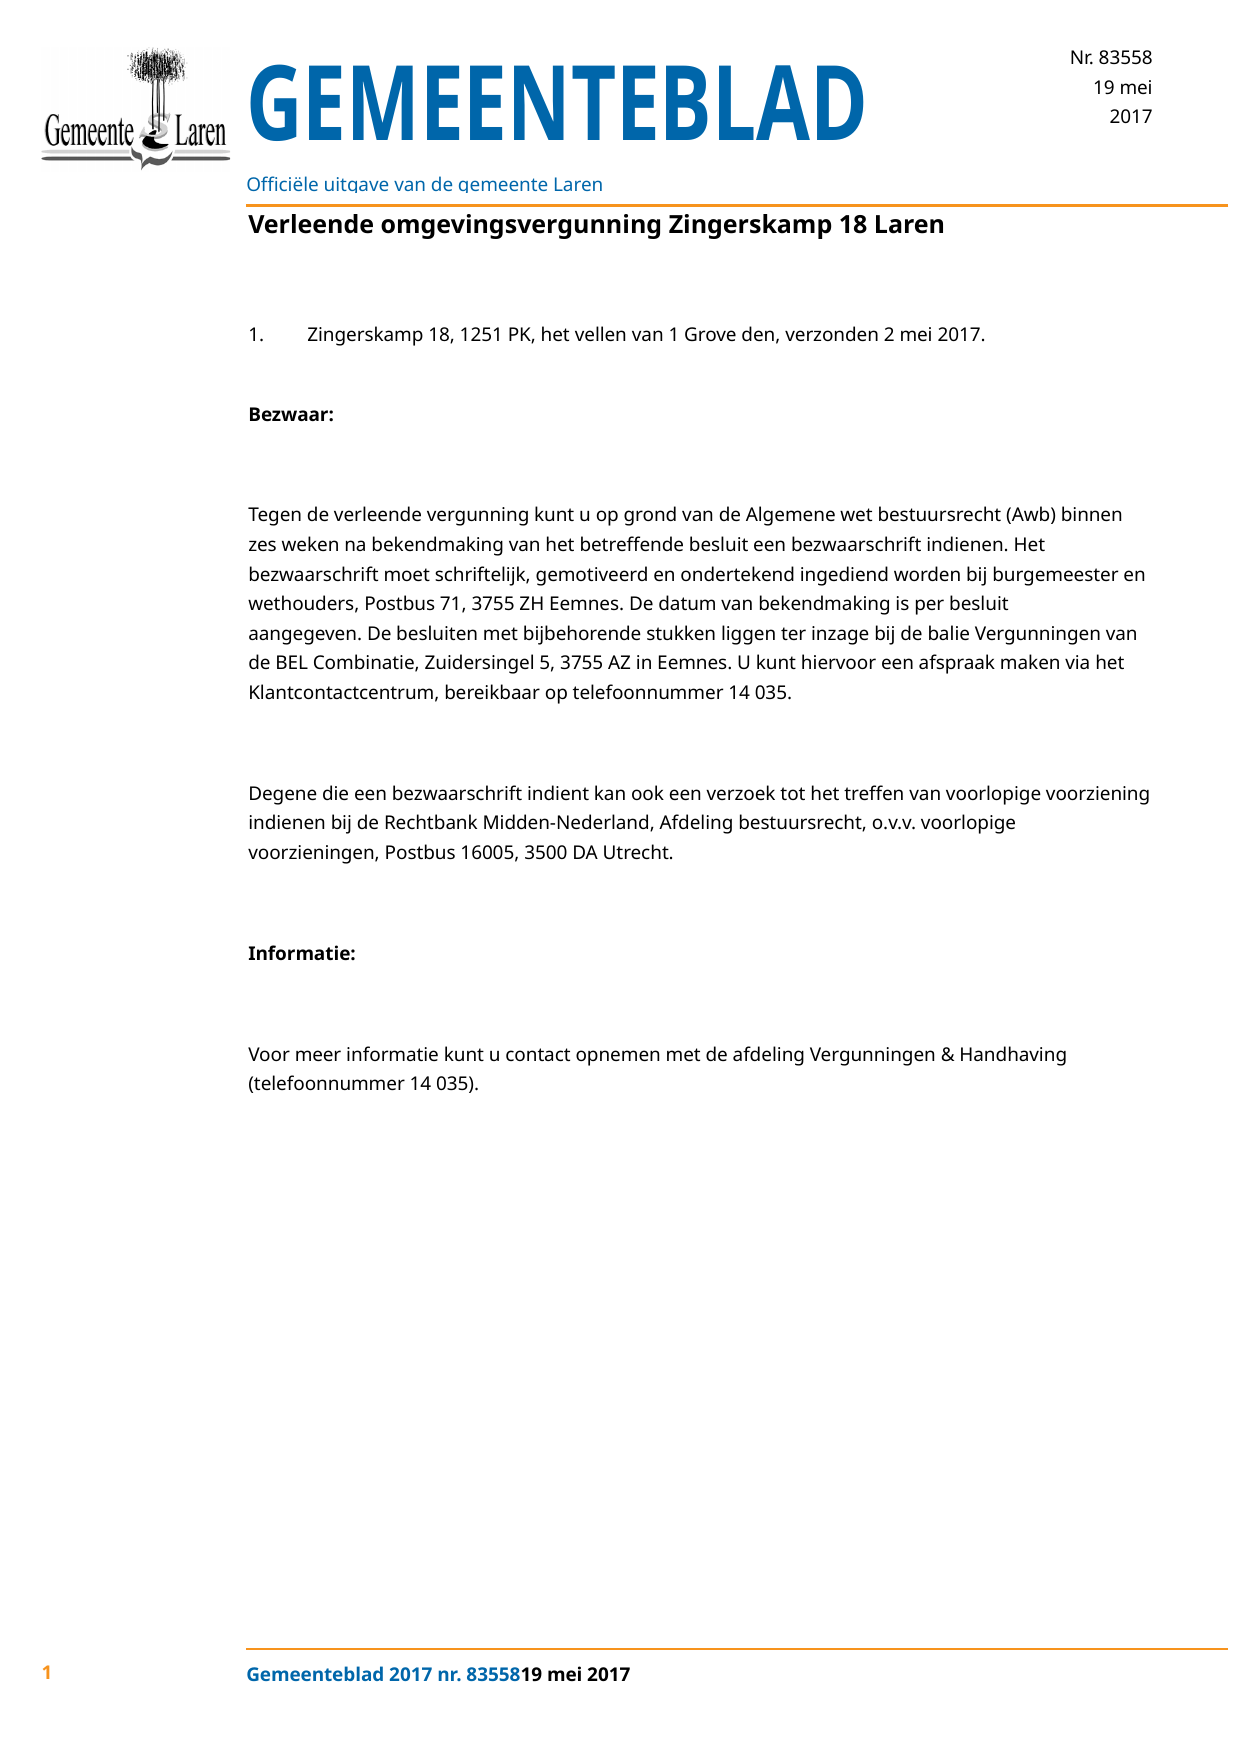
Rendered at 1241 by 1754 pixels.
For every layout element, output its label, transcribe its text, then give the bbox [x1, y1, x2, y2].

picture [41, 47, 231, 172]
text Tegen de verleende vergunning kunt u op grond van de Algemene wet bestuursrecht (Awb) binnen zes weken na bekendmaking van het betreffende besluit een bezwaarschrift indienen. Het bezwaarschrift moet schriftelijk, gemotiveerd en ondertekend ingediend worden bij burgemeester en wethouders, Postbus 71, 3755 ZH Eemnes. De datum van bekendmaking is per besluit aangegeven. De besluiten met bijbehorende stukken liggen ter inzage bij de balie Vergunningen van de BEL Combinatie, Zuidersingel 5, 3755 AZ in Eemnes. U kunt hiervoor een afspraak maken via het Klantcontactcentrum, bereikbaar op telefoonnummer 14 035. [248, 502, 1152, 705]
text Voor meer informatie kunt u contact opnemen met de afdeling Vergunningen & Handhaving (telefoonnummer 14 035). [248, 1041, 1152, 1096]
text Degene die een bezwaarschrift indient kan ook een verzoek tot het treffen van voorlopige voorziening indienen bij de Rechtbank Midden-Nederland, Afdeling bestuursrecht, o.v.v. voorlopige voorzieningen, Postbus 16005, 3500 DA Utrecht. [248, 780, 1152, 865]
text Verleende omgevingsvergunning Zingerskamp 18 Laren [248, 207, 1152, 241]
text Informatie: [248, 940, 1152, 966]
list Zingerskamp 18, 1251 PK, het vellen van 1 Grove den, verzonden 2 mei 2017. [248, 321, 1152, 346]
text Bezwaar: [248, 401, 1152, 426]
